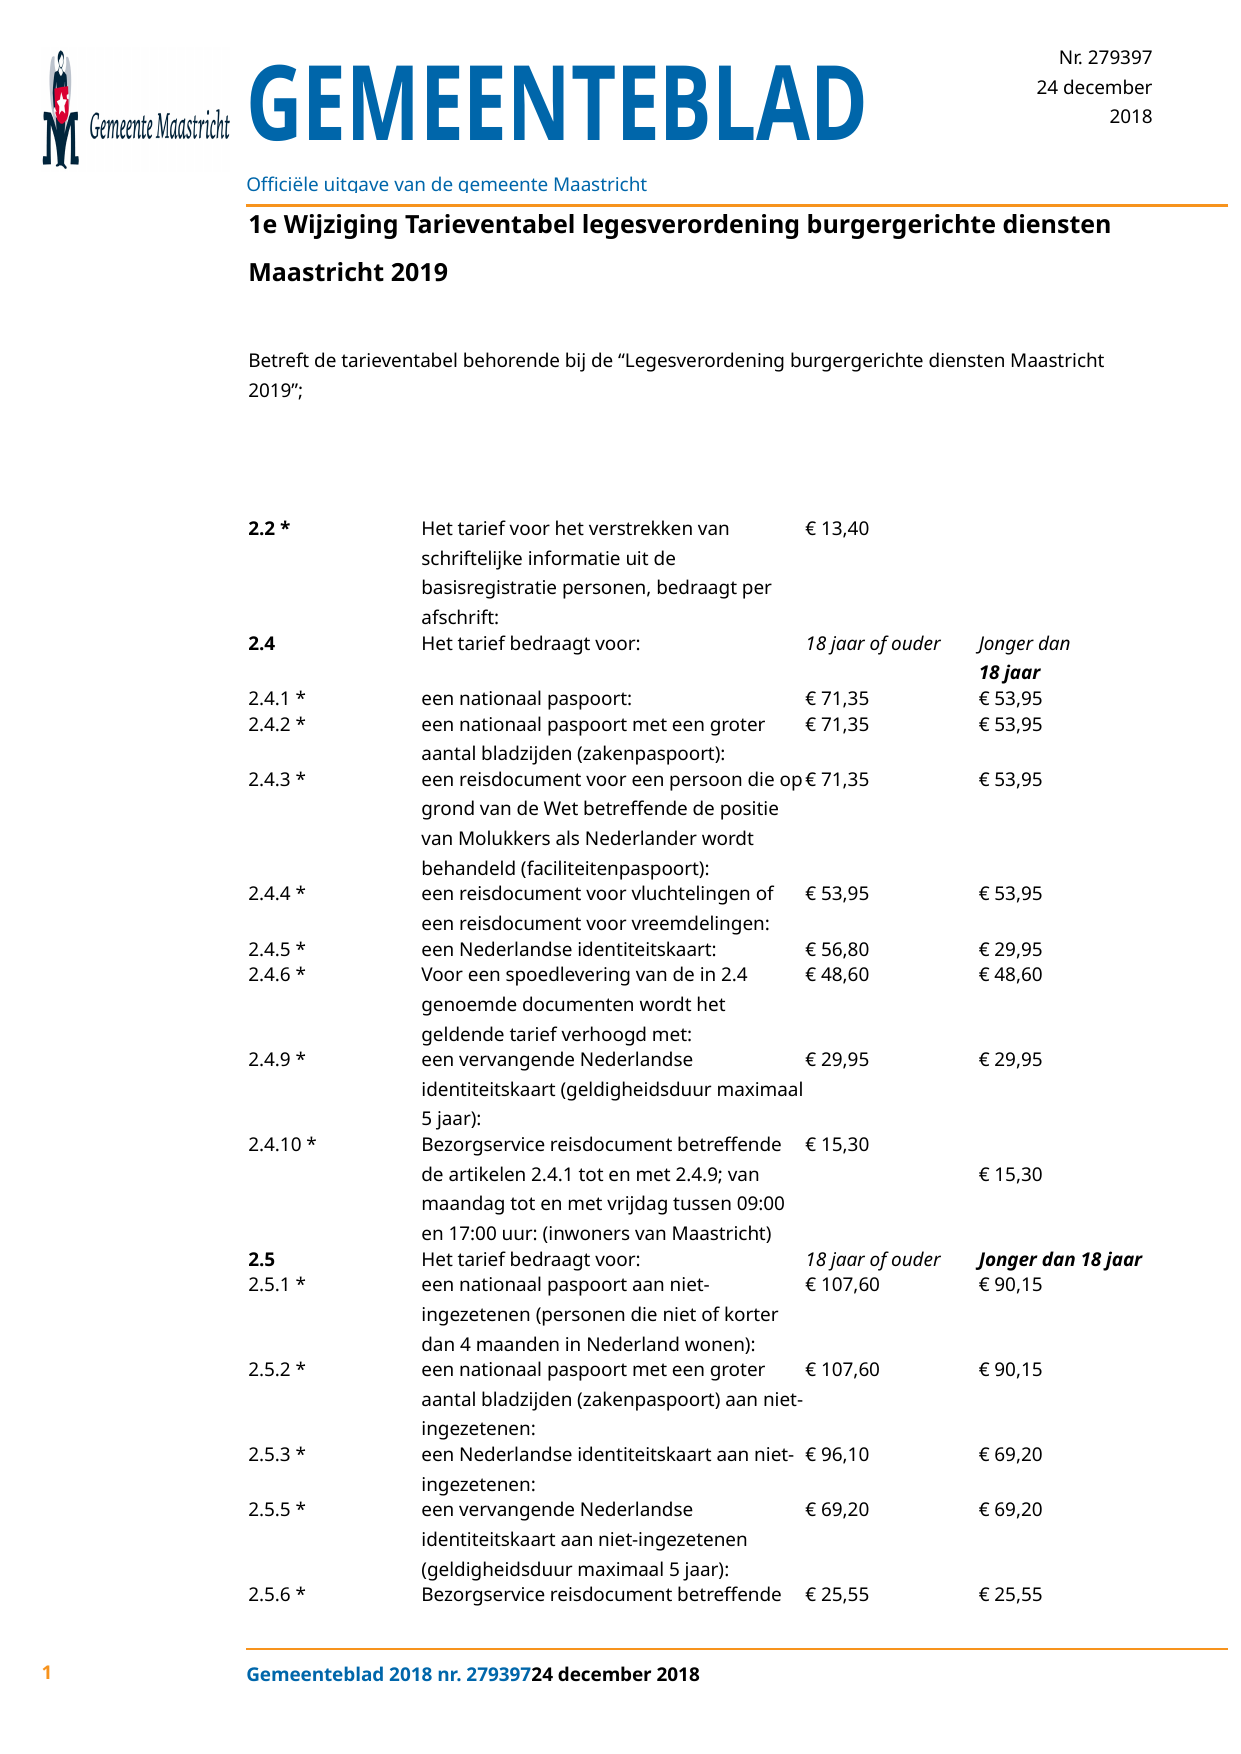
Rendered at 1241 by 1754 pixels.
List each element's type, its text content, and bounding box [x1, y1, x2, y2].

table_cell € 69,20 [979, 1497, 1152, 1582]
table_cell 2.4.4 * [248, 881, 421, 936]
table_cell 2.5.1 * [248, 1272, 421, 1356]
table_cell 2.5.3 * [248, 1441, 421, 1497]
table_cell een nationaal paspoort aan niet-ingezetenen (personen die niet of korter dan 4 maanden in Nederland wonen): [421, 1272, 805, 1356]
table_cell € 29,95 [979, 1046, 1152, 1131]
table_cell € 53,95 [979, 685, 1152, 711]
table_cell € 69,20 [805, 1497, 978, 1582]
table_cell Bezorgservice reisdocument betreffende [421, 1582, 805, 1607]
table_cell € 25,55 [805, 1582, 978, 1607]
table_cell € 53,95 [979, 881, 1152, 936]
table_cell € 29,95 [979, 936, 1152, 962]
table_cell een vervangende Nederlandse identiteitskaart (geldigheidsduur maximaal 5 jaar): [421, 1046, 805, 1131]
table_cell 2.5.2 * [248, 1356, 421, 1441]
table_cell een reisdocument voor een persoon die op grond van de Wet betreffende de positie van Molukkers als Nederlander wordt behandeld (faciliteitenpaspoort): [421, 766, 805, 881]
table_cell 2.4.3 * [248, 766, 421, 881]
table_cell € 90,15 [979, 1356, 1152, 1441]
table_cell Bezorgservice reisdocument betreffende de artikelen 2.4.1 tot en met 2.4.9; van maandag tot en met vrijdag tussen 09:00 en 17:00 uur: (inwoners van Maastricht) [421, 1131, 805, 1246]
table_cell Het tarief bedraagt voor: [421, 630, 805, 685]
table_cell 2.4 [248, 630, 421, 685]
table_cell 18 jaar of ouder [805, 630, 978, 685]
table_cell een vervangende Nederlandse identiteitskaart aan niet-ingezetenen (geldigheidsduur maximaal 5 jaar): [421, 1497, 805, 1582]
table_cell een nationaal paspoort met een groter aantal bladzijden (zakenpaspoort): [421, 711, 805, 766]
table_cell Voor een spoedlevering van de in 2.4 genoemde documenten wordt het geldende tarief verhoogd met: [421, 962, 805, 1046]
table_cell een reisdocument voor vluchtelingen of een reisdocument voor vreemdelingen: [421, 881, 805, 936]
table_cell een nationaal paspoort met een groter aantal bladzijden (zakenpaspoort) aan niet-ingezetenen: [421, 1356, 805, 1441]
table_cell € 71,35 [805, 711, 978, 766]
table_cell 2.4.2 * [248, 711, 421, 766]
table_cell 2.5 [248, 1246, 421, 1272]
table_header € 13,40 [805, 515, 978, 630]
table_cell € 90,15 [979, 1272, 1152, 1356]
table_cell € 107,60 [805, 1272, 978, 1356]
table_cell 18 jaar of ouder [805, 1246, 978, 1272]
table_cell € 53,95 [805, 881, 978, 936]
table_cell € 48,60 [979, 962, 1152, 1046]
table_cell 2.5.6 * [248, 1582, 421, 1607]
table_cell € 107,60 [805, 1356, 978, 1441]
table_cell een Nederlandse identiteitskaart: [421, 936, 805, 962]
text Betreft de tarieventabel behorende bij de “Legesverordening burgergerichte diensten Maastricht 2019”; [248, 347, 1152, 403]
table_cell 2.4.6 * [248, 962, 421, 1046]
table_cell 2.4.10 * [248, 1131, 421, 1246]
table_cell € 15,30 [979, 1131, 1152, 1246]
table_cell 2.4.5 * [248, 936, 421, 962]
table_cell Jonger dan 18 jaar [979, 1246, 1152, 1272]
text 1e Wijziging Tarieventabel legesverordening burgergerichte diensten Maastricht 2019 [248, 207, 1152, 288]
table_cell € 25,55 [979, 1582, 1152, 1607]
table_cell € 53,95 [979, 711, 1152, 766]
table_cell 2.4.9 * [248, 1046, 421, 1131]
table_cell € 71,35 [805, 766, 978, 881]
table_cell 2.5.5 * [248, 1497, 421, 1582]
table_cell € 71,35 [805, 685, 978, 711]
table_cell € 69,20 [979, 1441, 1152, 1497]
table_header 2.2 * [248, 515, 421, 630]
table_cell € 48,60 [805, 962, 978, 1046]
table_cell € 56,80 [805, 936, 978, 962]
table_cell een nationaal paspoort: [421, 685, 805, 711]
table_cell € 96,10 [805, 1441, 978, 1497]
table_header Het tarief voor het verstrekken van schriftelijke informatie uit de basisregistratie personen, bedraagt per afschrift: [421, 515, 805, 630]
picture [41, 47, 231, 172]
table_cell € 15,30 [805, 1131, 978, 1246]
table_cell € 53,95 [979, 766, 1152, 881]
table_cell € 29,95 [805, 1046, 978, 1131]
table_cell een Nederlandse identiteitskaart aan niet-ingezetenen: [421, 1441, 805, 1497]
table_cell 2.4.1 * [248, 685, 421, 711]
table_cell Het tarief bedraagt voor: [421, 1246, 805, 1272]
table_cell Jonger dan 18 jaar [979, 630, 1152, 685]
